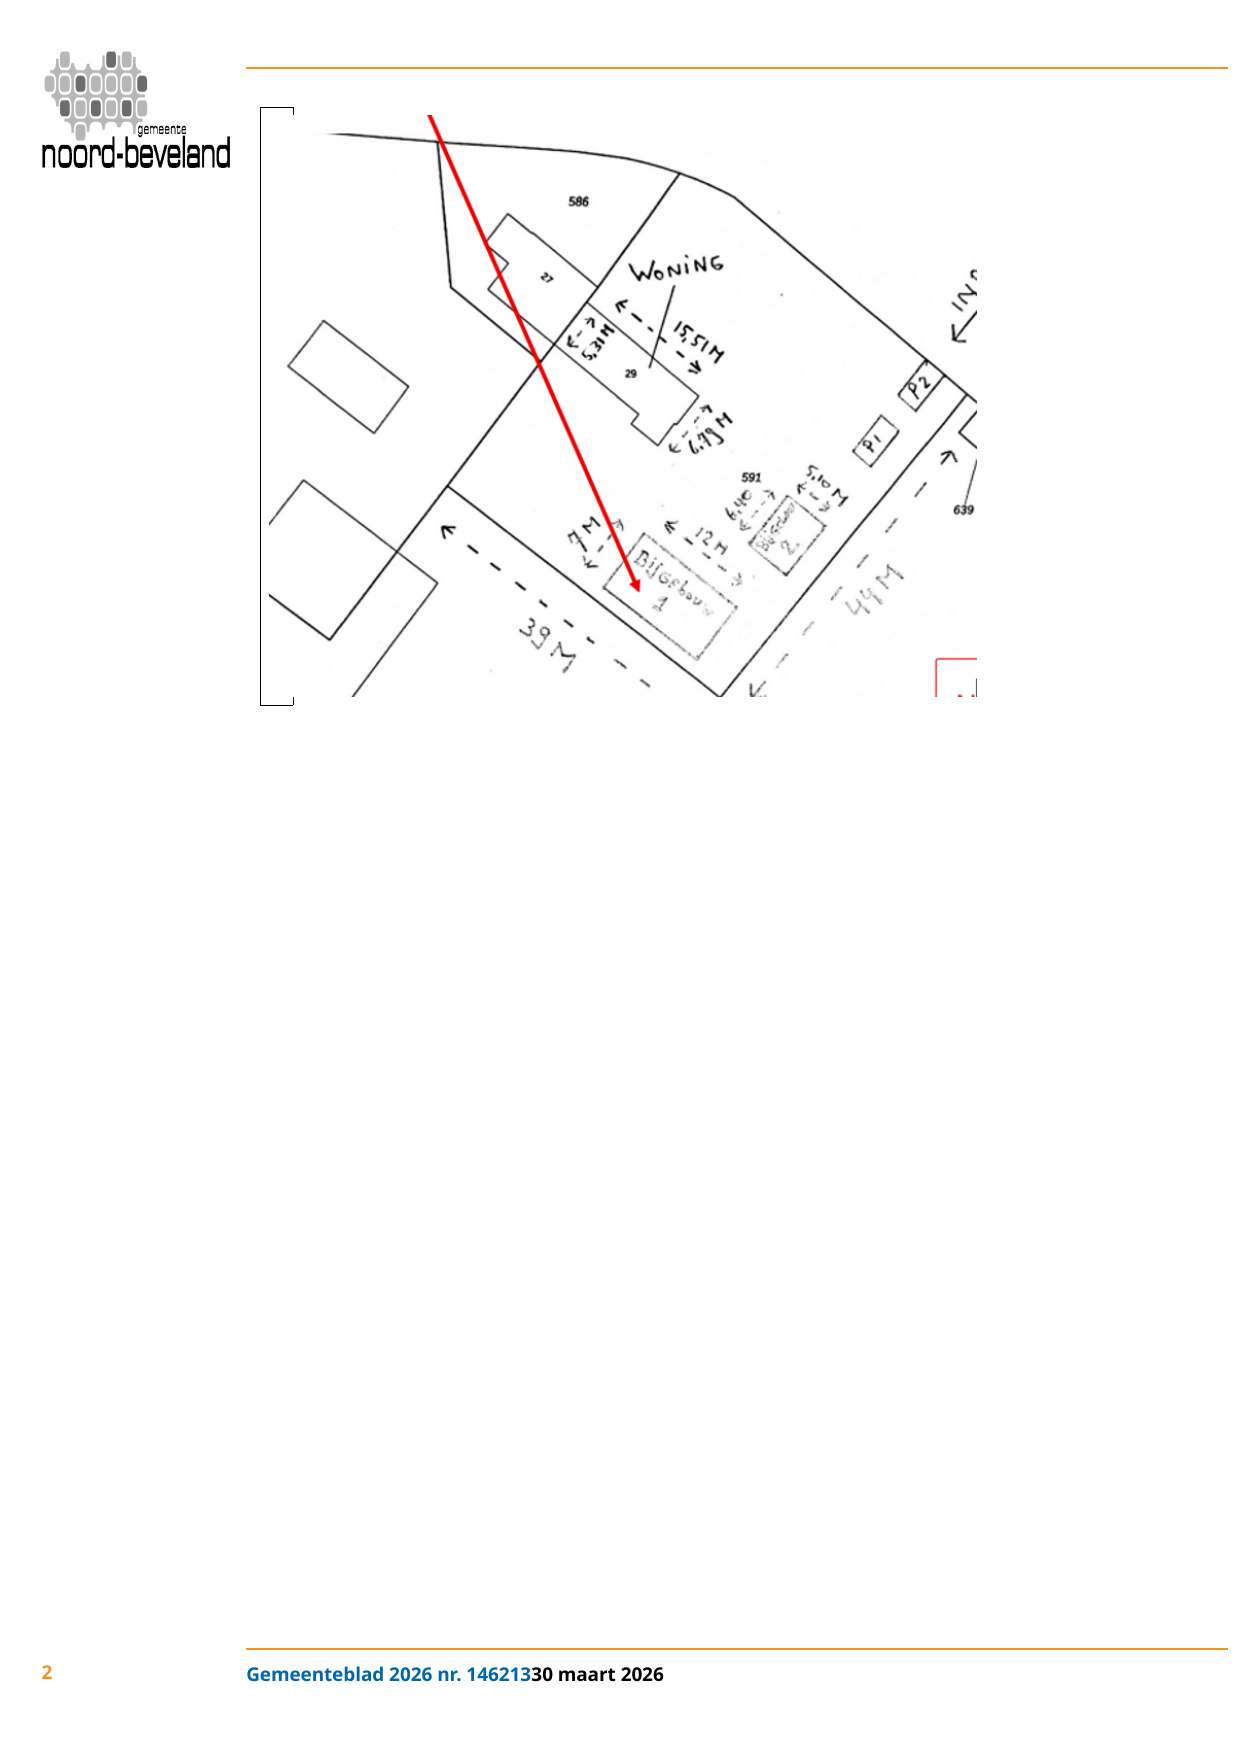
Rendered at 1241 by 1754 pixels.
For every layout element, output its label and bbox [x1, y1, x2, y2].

picture [268, 115, 978, 697]
picture [41, 47, 231, 172]
